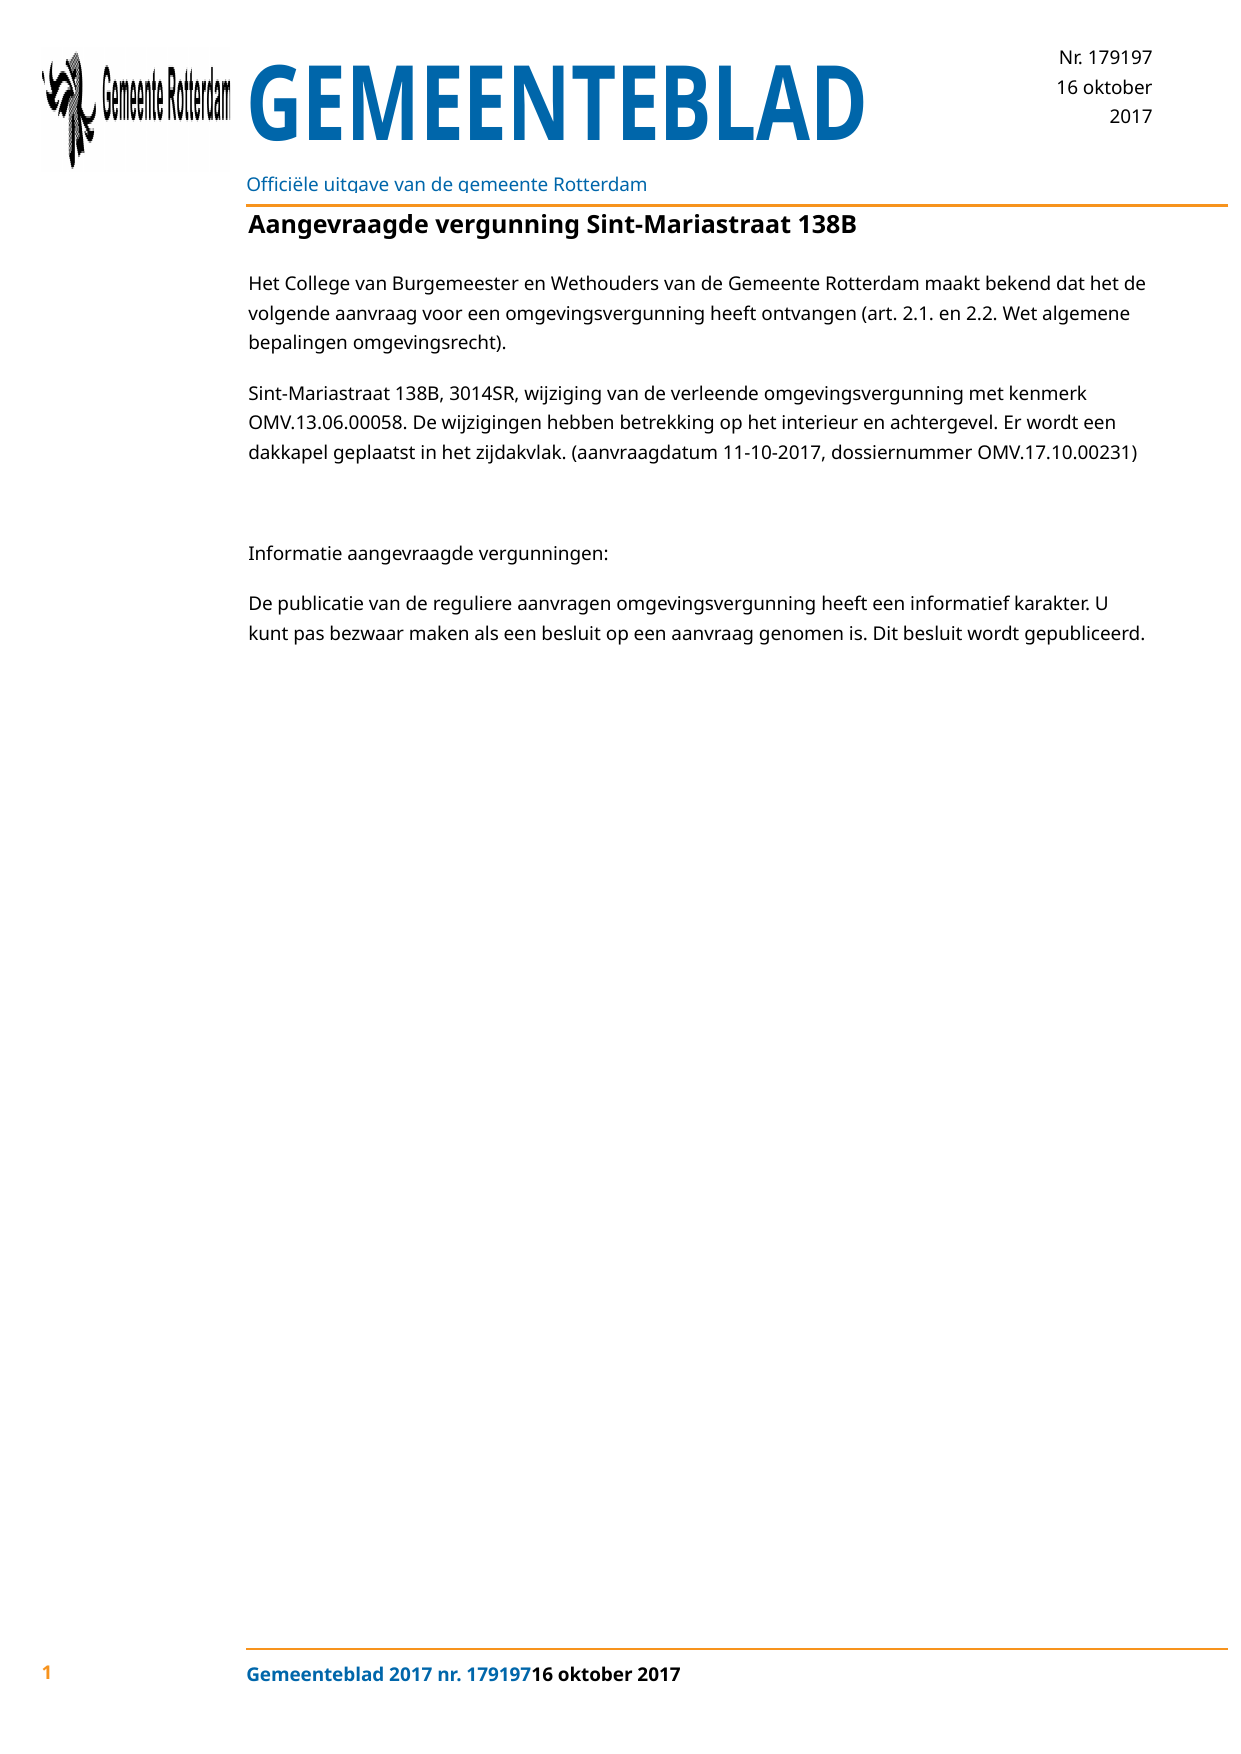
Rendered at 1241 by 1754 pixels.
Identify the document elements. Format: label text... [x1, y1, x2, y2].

text Informatie aangevraagde vergunningen: [248, 540, 1152, 566]
picture [41, 47, 231, 172]
text De publicatie van de reguliere aanvragen omgevingsvergunning heeft een informatief karakter. U kunt pas bezwaar maken als een besluit op een aanvraag genomen is. Dit besluit wordt gepubliceerd. [248, 590, 1152, 646]
text Het College van Burgemeester en Wethouders van de Gemeente Rotterdam maakt bekend dat het de volgende aanvraag voor een omgevingsvergunning heeft ontvangen (art. 2.1. en 2.2. Wet algemene bepalingen omgevingsrecht). [248, 270, 1152, 355]
text Sint-Mariastraat 138B, 3014SR, wijziging van de verleende omgevingsvergunning met kenmerk OMV.13.06.00058. De wijzigingen hebben betrekking op het interieur en achtergevel. Er wordt een dakkapel geplaatst in het zijdakvlak. (aanvraagdatum 11-10-2017, dossiernummer OMV.17.10.00231) [248, 380, 1152, 465]
text Aangevraagde vergunning Sint-Mariastraat 138B [248, 207, 1152, 241]
